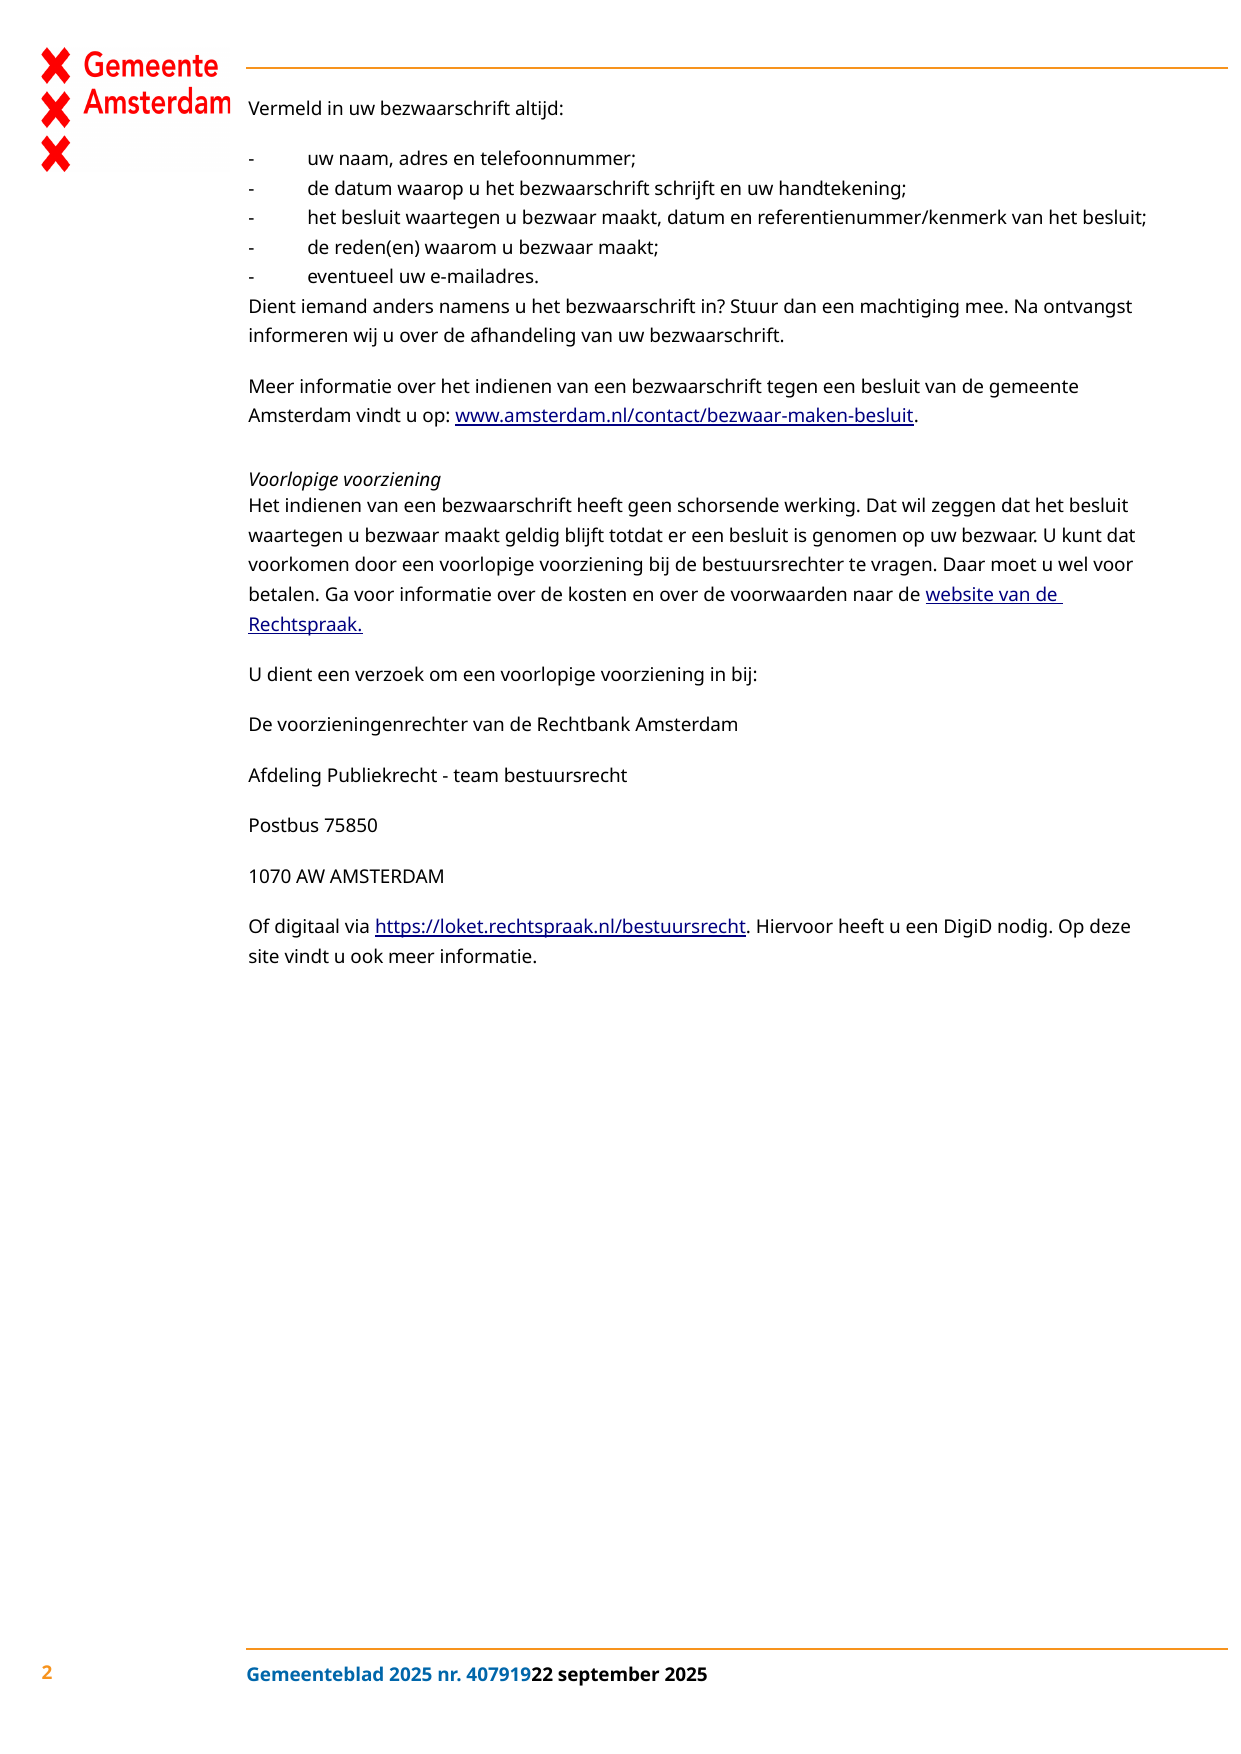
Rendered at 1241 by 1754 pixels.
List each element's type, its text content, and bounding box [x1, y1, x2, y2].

text Postbus 75850 [248, 812, 1152, 838]
text Afdeling Publiekrecht - team bestuursrecht [248, 762, 1152, 788]
text De voorzieningenrechter van de Rechtbank Amsterdam [248, 712, 1152, 737]
text Het indienen van een bezwaarschrift heeft geen schorsende werking. Dat wil zeggen dat het besluit waartegen u bezwaar maakt geldig blijft totdat er een besluit is genomen op uw bezwaar. U kunt dat voorkomen door een voorlopige voorziening bij de bestuursrechter te vragen. Daar moet u wel voor betalen. Ga voor informatie over de kosten en over de voorwaarden naar de website van de Rechtspraak. [248, 492, 1152, 636]
text 1070 AW AMSTERDAM [248, 863, 1152, 888]
text Dient iemand anders namens u het bezwaarschrift in? Stuur dan een machtiging mee. Na ontvangst informeren wij u over de afhandeling van uw bezwaarschrift. [248, 293, 1152, 348]
list de reden(en) waarom u bezwaar maakt; [248, 234, 1152, 260]
picture [41, 47, 231, 172]
text Of digitaal via https://loket.rechtspraak.nl/bestuursrecht. Hiervoor heeft u een DigiD nodig. Op deze site vindt u ook meer informatie. [248, 913, 1152, 968]
list het besluit waartegen u bezwaar maakt, datum en referentienummer/kenmerk van het besluit; [248, 204, 1152, 230]
list uw naam, adres en telefoonnummer; [248, 145, 1152, 171]
text Meer informatie over het indienen van een bezwaarschrift tegen een besluit van de gemeente Amsterdam vindt u op: www.amsterdam.nl/contact/bezwaar-maken-besluit. [248, 373, 1152, 428]
text Voorlopige voorziening [248, 467, 1152, 492]
list de datum waarop u het bezwaarschrift schrijft en uw handtekening; [248, 175, 1152, 201]
list eventueel uw e-mailadres. [248, 263, 1152, 289]
text Vermeld in uw bezwaarschrift altijd: [248, 95, 1152, 121]
text U dient een verzoek om een voorlopige voorziening in bij: [248, 661, 1152, 687]
